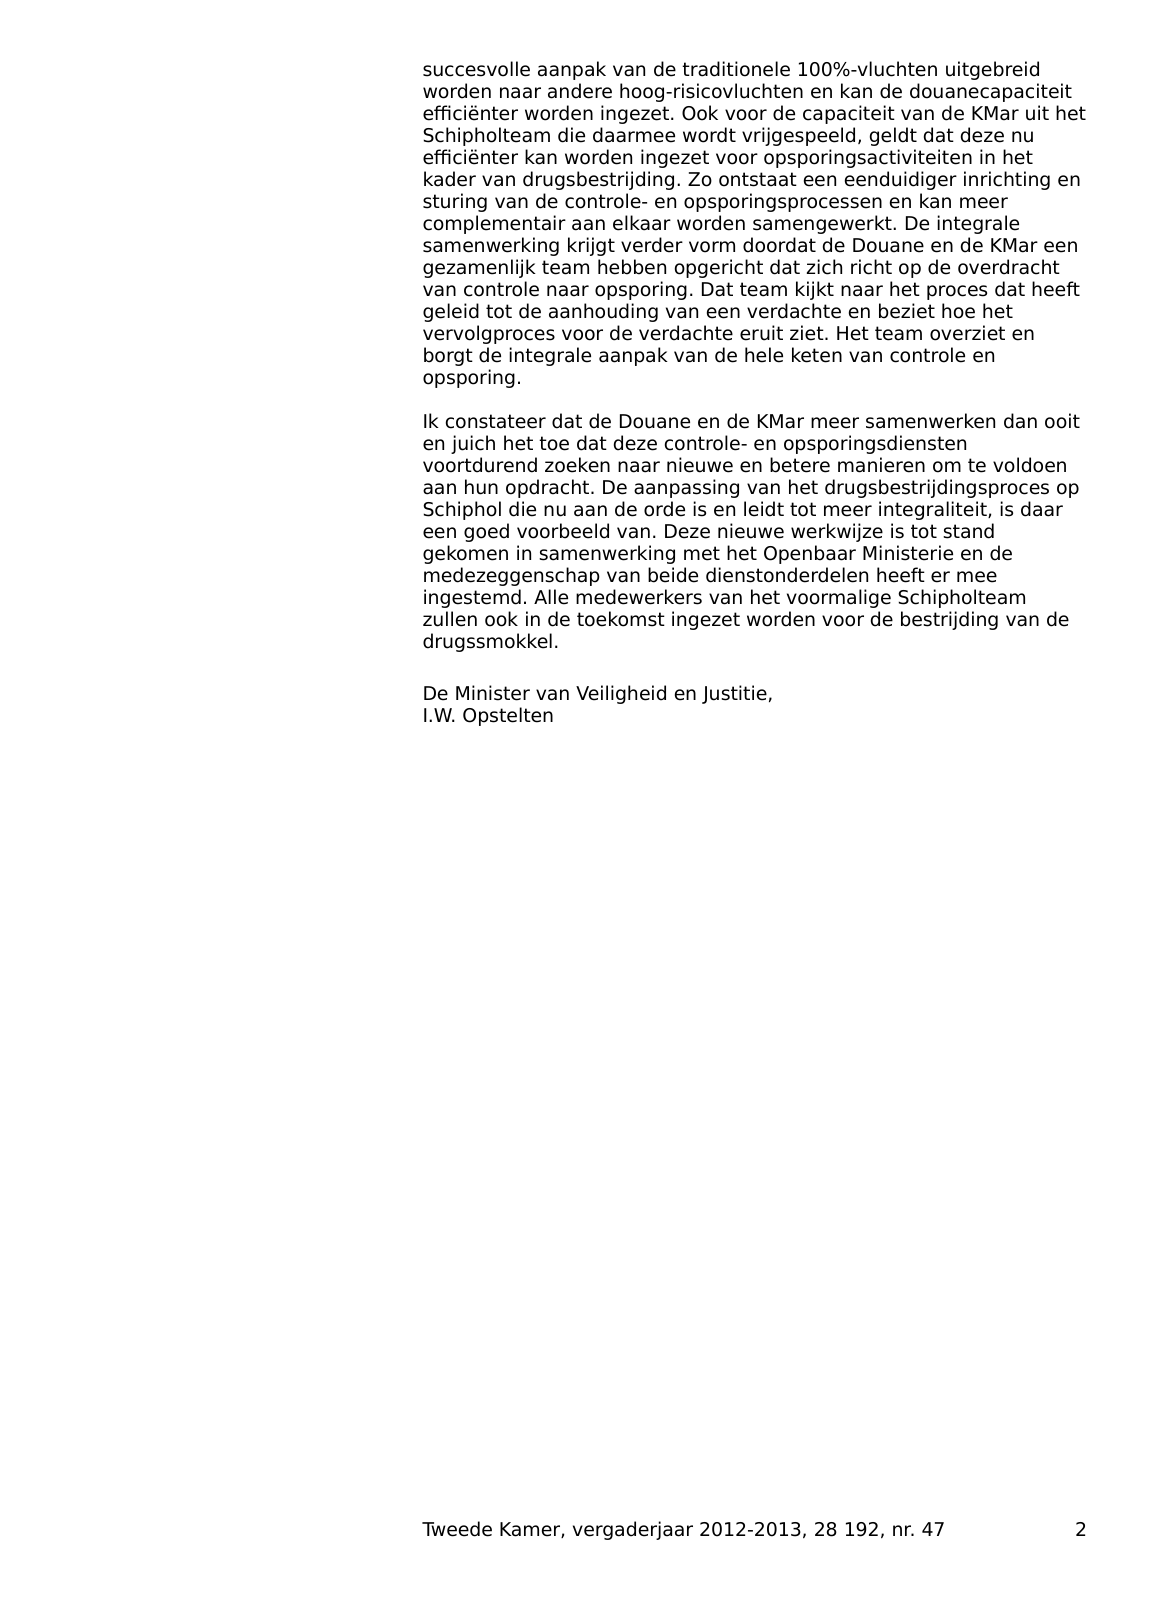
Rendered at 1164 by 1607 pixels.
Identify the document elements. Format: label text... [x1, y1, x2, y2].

text De Minister van Veiligheid en Justitie, I.W. Opstelten [422, 683, 1087, 727]
text Ik constateer dat de Douane en de KMar meer samenwerken dan ooit en juich het toe dat deze controle- en opsporingsdiensten voortdurend zoeken naar nieuwe en betere manieren om te voldoen aan hun opdracht. De aanpassing van het drugsbestrijdingsproces op Schiphol die nu aan de orde is en leidt tot meer integraliteit, is daar een goed voorbeeld van. Deze nieuwe werkwijze is tot stand gekomen in samenwerking met het Openbaar Ministerie en de medezeggenschap van beide dienstonderdelen heeft er mee ingestemd. Alle medewerkers van het voormalige Schipholteam zullen ook in de toekomst ingezet worden voor de bestrijding van de drugssmokkel. [422, 411, 1087, 653]
text succesvolle aanpak van de traditionele 100%-vluchten uitgebreid worden naar andere hoog-risicovluchten en kan de douanecapaciteit efficiënter worden ingezet. Ook voor de capaciteit van de KMar uit het Schipholteam die daarmee wordt vrijgespeeld, geldt dat deze nu efficiënter kan worden ingezet voor opsporingsactiviteiten in het kader van drugsbestrijding. Zo ontstaat een eenduidiger inrichting en sturing van de controle- en opsporingsprocessen en kan meer complementair aan elkaar worden samengewerkt. De integrale samenwerking krijgt verder vorm doordat de Douane en de KMar een gezamenlijk team hebben opgericht dat zich richt op de overdracht van controle naar opsporing. Dat team kijkt naar het proces dat heeft geleid tot de aanhouding van een verdachte en beziet hoe het vervolgproces voor de verdachte eruit ziet. Het team overziet en borgt de integrale aanpak van de hele keten van controle en opsporing. [422, 59, 1087, 389]
